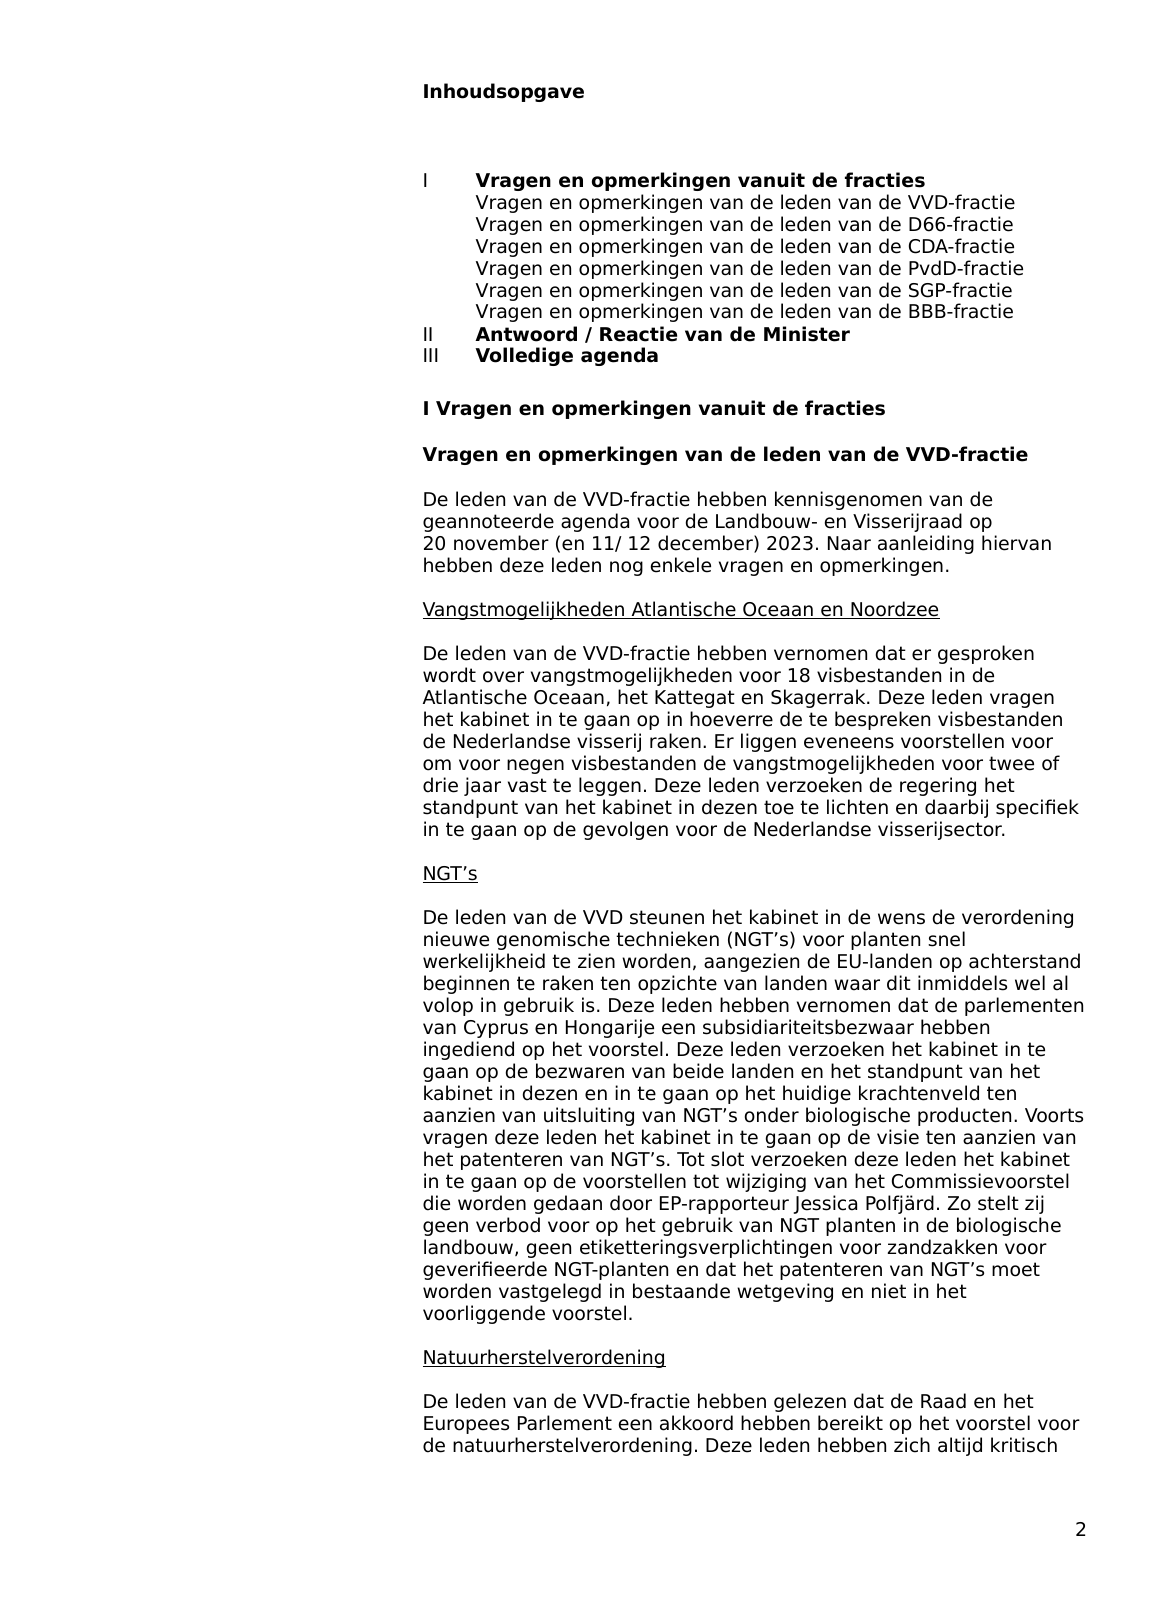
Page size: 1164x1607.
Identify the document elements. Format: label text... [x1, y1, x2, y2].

text Vragen en opmerkingen van de leden van de CDA-fractie [475, 236, 1087, 257]
text De leden van de VVD-fractie hebben vernomen dat er gesproken wordt over vangstmogelijkheden voor 18 visbestanden in de Atlantische Oceaan, het Kattegat en Skagerrak. Deze leden vragen het kabinet in te gaan op in hoeverre de te bespreken visbestanden de Nederlandse visserij raken. Er liggen eveneens voorstellen voor om voor negen visbestanden de vangstmogelijkheden voor twee of drie jaar vast te leggen. Deze leden verzoeken de regering het standpunt van het kabinet in dezen toe te lichten en daarbij specifiek in te gaan op de gevolgen voor de Nederlandse visserijsector. [422, 643, 1087, 841]
text Vragen en opmerkingen van de leden van de VVD-fractie [475, 192, 1087, 213]
text Vragen en opmerkingen van de leden van de D66-fractie [475, 213, 1087, 236]
subtitle Vragen en opmerkingen van de leden van de VVD-fractie [422, 444, 1087, 466]
subtitle NGT’s [422, 863, 1087, 885]
text I Vragen en opmerkingen vanuit de fracties [422, 169, 1087, 192]
text III Volledige agenda [422, 345, 1087, 367]
text Vragen en opmerkingen van de leden van de PvdD-fractie [475, 257, 1087, 279]
text De leden van de VVD-fractie hebben gelezen dat de Raad en het Europees Parlement een akkoord hebben bereikt op het voorstel voor de natuurherstelverordening. Deze leden hebben zich altijd kritisch [422, 1391, 1087, 1457]
text II Antwoord / Reactie van de Minister [422, 323, 1087, 345]
subtitle I Vragen en opmerkingen vanuit de fracties [422, 397, 1087, 419]
text De leden van de VVD-fractie hebben kennisgenomen van de geannoteerde agenda voor de Landbouw- en Visserijraad op 20 november (en 11/ 12 december) 2023. Naar aanleiding hiervan hebben deze leden nog enkele vragen en opmerkingen. [422, 488, 1087, 576]
subtitle Natuurherstelverordening [422, 1347, 1087, 1369]
text Vragen en opmerkingen van de leden van de SGP-fractie [475, 279, 1087, 301]
text De leden van de VVD steunen het kabinet in de wens de verordening nieuwe genomische technieken (NGT’s) voor planten snel werkelijkheid te zien worden, aangezien de EU-landen op achterstand beginnen te raken ten opzichte van landen waar dit inmiddels wel al volop in gebruik is. Deze leden hebben vernomen dat de parlementen van Cyprus en Hongarije een subsidiariteitsbezwaar hebben ingediend op het voorstel. Deze leden verzoeken het kabinet in te gaan op de bezwaren van beide landen en het standpunt van het kabinet in dezen en in te gaan op het huidige krachtenveld ten aanzien van uitsluiting van NGT’s onder biologische producten. Voorts vragen deze leden het kabinet in te gaan op de visie ten aanzien van het patenteren van NGT’s. Tot slot verzoeken deze leden het kabinet in te gaan op de voorstellen tot wijziging van het Commissievoorstel die worden gedaan door EP-rapporteur Jessica Polfjärd. Zo stelt zij geen verbod voor op het gebruik van NGT planten in de biologische landbouw, geen etiketteringsverplichtingen voor zandzakken voor geverifieerde NGT-planten en dat het patenteren van NGT’s moet worden vastgelegd in bestaande wetgeving en niet in het voorliggende voorstel. [422, 907, 1087, 1324]
subtitle Inhoudsopgave [422, 81, 1087, 103]
text Vragen en opmerkingen van de leden van de BBB-fractie [475, 301, 1087, 323]
subtitle Vangstmogelijkheden Atlantische Oceaan en Noordzee [422, 599, 1087, 621]
